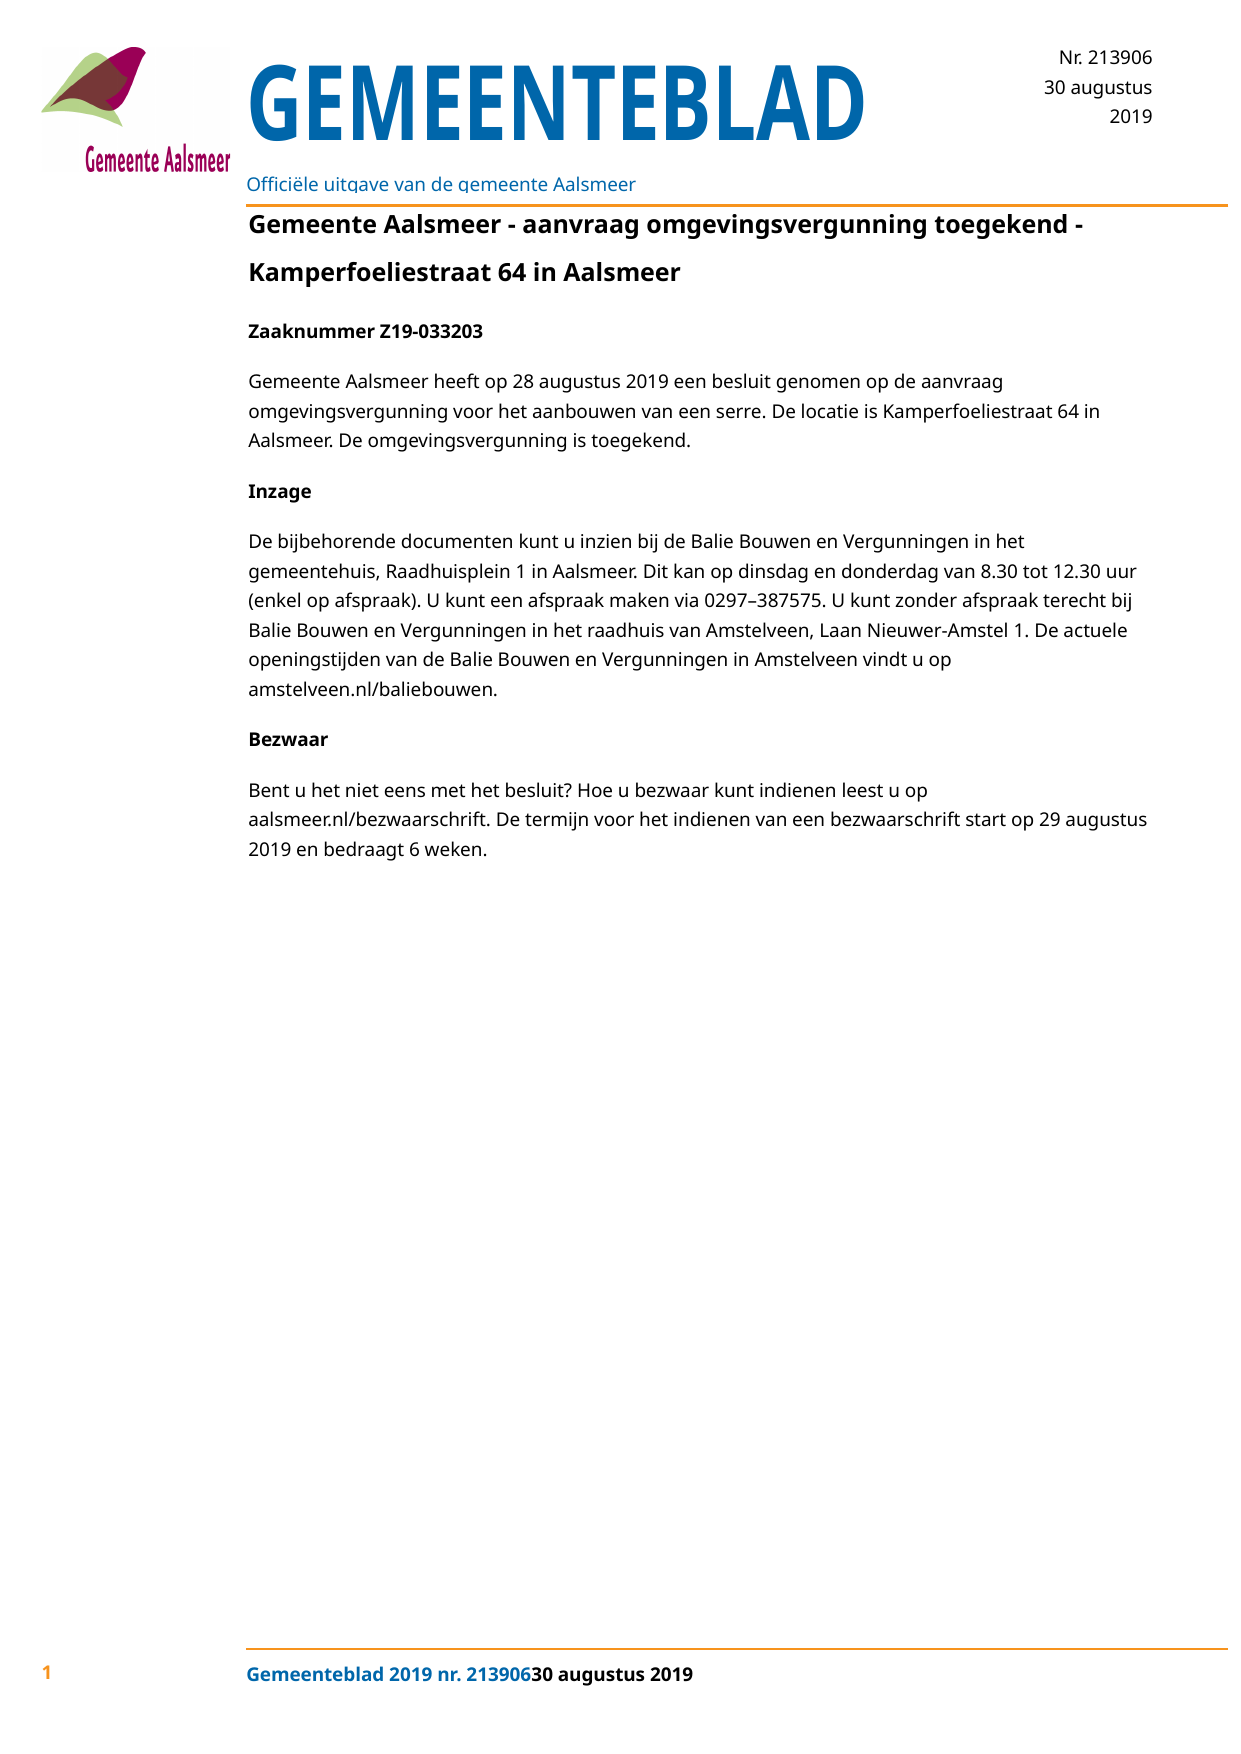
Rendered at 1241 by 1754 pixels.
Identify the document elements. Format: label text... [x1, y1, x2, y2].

text Gemeente Aalsmeer - aanvraag omgevingsvergunning toegekend - Kamperfoeliestraat 64 in Aalsmeer [248, 207, 1152, 288]
text De bijbehorende documenten kunt u inzien bij de Balie Bouwen en Vergunningen in het gemeentehuis, Raadhuisplein 1 in Aalsmeer. Dit kan op dinsdag en donderdag van 8.30 tot 12.30 uur (enkel op afspraak). U kunt een afspraak maken via 0297–387575. U kunt zonder afspraak terecht bij Balie Bouwen en Vergunningen in het raadhuis van Amstelveen, Laan Nieuwer-Amstel 1. De actuele openingstijden van de Balie Bouwen en Vergunningen in Amstelveen vindt u op amstelveen.nl/baliebouwen. [248, 528, 1152, 702]
text Zaaknummer Z19-033203 [248, 318, 1152, 344]
text Bent u het niet eens met het besluit? Hoe u bezwaar kunt indienen leest u op aalsmeer.nl/bezwaarschrift. De termijn voor het indienen van een bezwaarschrift start op 29 augustus 2019 en bedraagt 6 weken. [248, 777, 1152, 862]
text Bezwaar [248, 727, 1152, 752]
text Inzage [248, 478, 1152, 504]
text Gemeente Aalsmeer heeft op 28 augustus 2019 een besluit genomen op de aanvraag omgevingsvergunning voor het aanbouwen van een serre. De locatie is Kamperfoeliestraat 64 in Aalsmeer. De omgevingsvergunning is toegekend. [248, 368, 1152, 453]
picture [41, 47, 231, 172]
